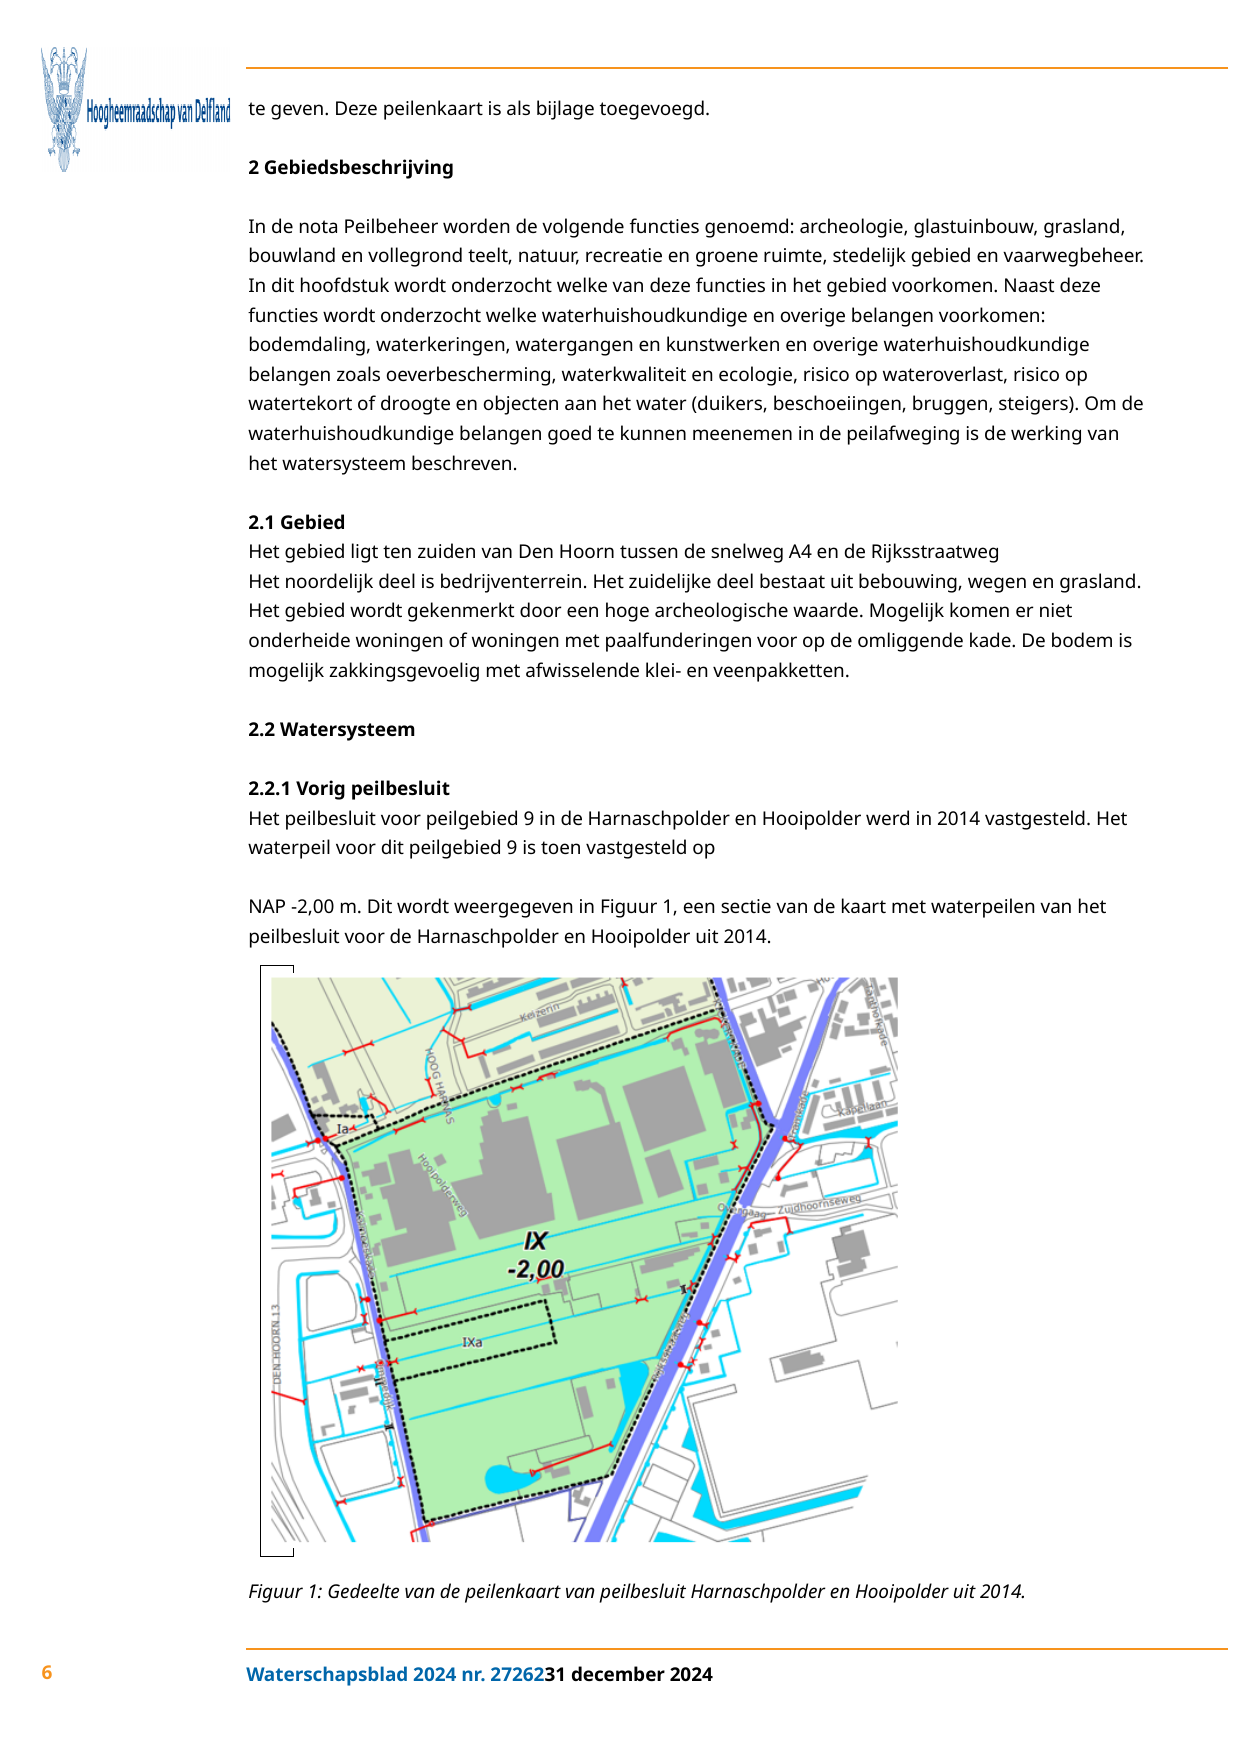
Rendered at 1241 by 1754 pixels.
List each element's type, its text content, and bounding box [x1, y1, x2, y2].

picture [268, 973, 913, 1548]
text NAP -2,00 m. Dit wordt weergegeven in Figuur 1, een sectie van de kaart met waterpeilen van het peilbesluit voor de Harnaschpolder en Hooipolder uit 2014. [248, 893, 1152, 949]
text Het peilbesluit voor peilgebied 9 in de Harnaschpolder en Hooipolder werd in 2014 vastgesteld. Het waterpeil voor dit peilgebied 9 is toen vastgesteld op [248, 805, 1152, 860]
text 2.2.1 Vorig peilbesluit [248, 775, 1152, 801]
text Het gebied ligt ten zuiden van Den Hoorn tussen de snelweg A4 en de Rijksstraatweg [248, 538, 1152, 564]
text In de nota Peilbeheer worden de volgende functies genoemd: archeologie, glastuinbouw, grasland, bouwland en vollegrond teelt, natuur, recreatie en groene ruimte, stedelijk gebied en vaarwegbeheer. In dit hoofdstuk wordt onderzocht welke van deze functies in het gebied voorkomen. Naast deze functies wordt onderzocht welke waterhuishoudkundige en overige belangen voorkomen: bodemdaling, waterkeringen, watergangen en kunstwerken en overige waterhuishoudkundige belangen zoals oeverbescherming, waterkwaliteit en ecologie, risico op wateroverlast, risico op watertekort of droogte en objecten aan het water (duikers, beschoeiingen, bruggen, steigers). Om de waterhuishoudkundige belangen goed te kunnen meenemen in de peilafweging is de werking van het watersysteem beschreven. [248, 213, 1152, 476]
text 2.2 Watersysteem [248, 716, 1152, 742]
text Figuur 1: Gedeelte van de peilenkaart van peilbesluit Harnaschpolder en Hooipolder uit 2014. [248, 1578, 1152, 1604]
text Het noordelijk deel is bedrijventerrein. Het zuidelijke deel bestaat uit bebouwing, wegen en grasland. Het gebied wordt gekenmerkt door een hoge archeologische waarde. Mogelijk komen er niet onderheide woningen of woningen met paalfunderingen voor op de omliggende kade. De bodem is mogelijk zakkingsgevoelig met afwisselende klei- en veenpakketten. [248, 568, 1152, 683]
text te geven. Deze peilenkaart is als bijlage toegevoegd. [248, 95, 1152, 121]
text 2 Gebiedsbeschrijving [248, 154, 1152, 180]
text 2.1 Gebied [248, 509, 1152, 535]
picture [41, 47, 231, 172]
